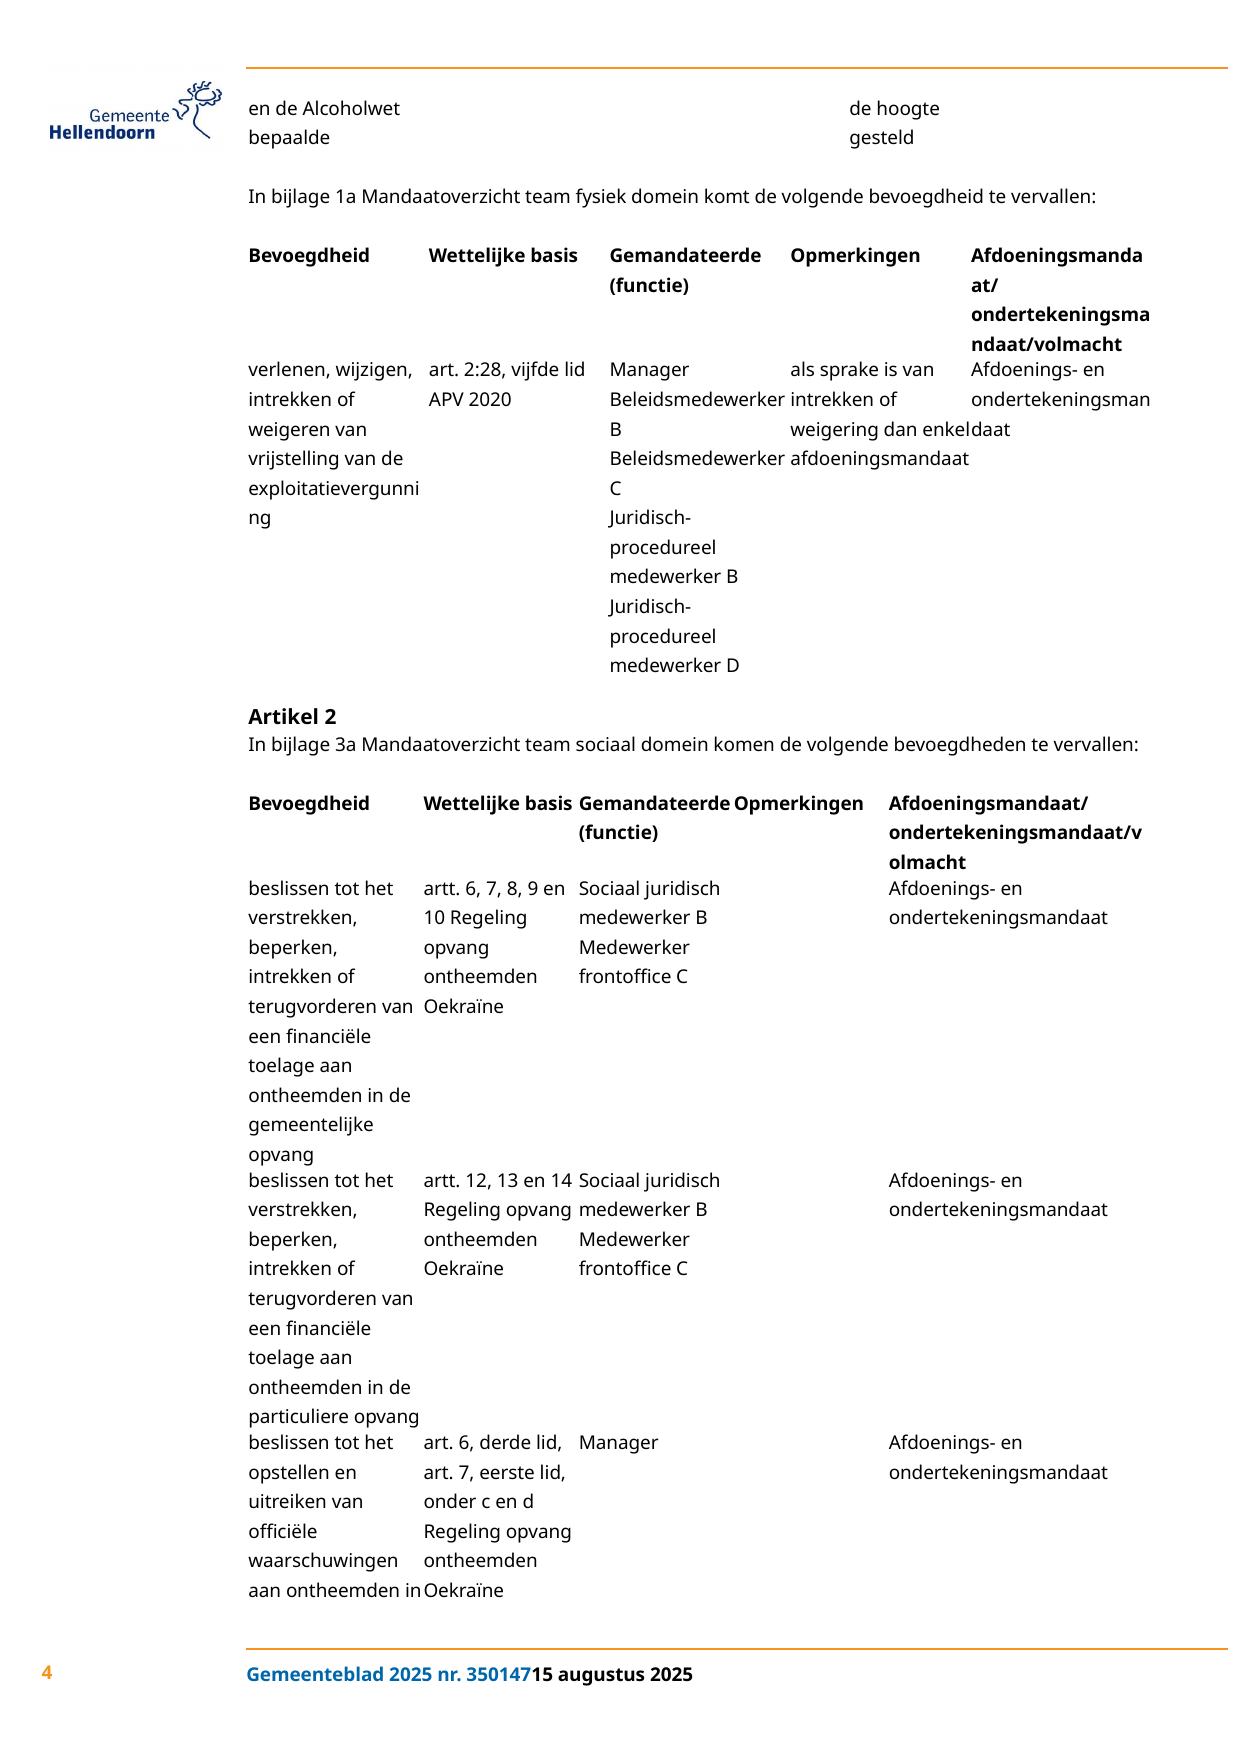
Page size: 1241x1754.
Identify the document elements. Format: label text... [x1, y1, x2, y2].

table_cell [734, 875, 888, 1167]
table_cell [734, 1167, 888, 1429]
table_header Afdoeningsmandaat/ ondertekeningsmandaat/volmacht [889, 790, 1152, 875]
table_header Gemandateerde (functie) [609, 242, 790, 357]
table_header Wettelijke basis [429, 242, 609, 357]
table_cell Afdoenings- en ondertekeningsmandaat [971, 357, 1152, 678]
table_cell [734, 1429, 888, 1603]
table_header Wettelijke basis [423, 790, 578, 875]
table_cell beslissen tot het opstellen en uitreiken van officiële waarschuwingen aan ontheemden in [248, 1429, 423, 1603]
table_cell en de Alcoholwet bepaalde [248, 95, 429, 150]
table_cell art. 6, derde lid, art. 7, eerste lid, onder c en d Regeling opvang ontheemden Oekraïne [423, 1429, 578, 1603]
table_cell Manager [579, 1429, 733, 1603]
table_cell [429, 95, 609, 150]
table_header Afdoeningsmandaat/ ondertekeningsmandaat/volmacht [971, 242, 1152, 357]
table_cell art. 2:28, vijfde lid APV 2020 [429, 357, 609, 678]
table_cell beslissen tot het verstrekken, beperken, intrekken of terugvorderen van een financiële toelage aan ontheemden in de particuliere opvang [248, 1167, 423, 1429]
table_cell beslissen tot het verstrekken, beperken, intrekken of terugvorderen van een financiële toelage aan ontheemden in de gemeentelijke opvang [248, 875, 423, 1167]
table_cell Afdoenings- en ondertekeningsmandaat [889, 1429, 1152, 1603]
text In bijlage 3a Mandaatoverzicht team sociaal domein komen de volgende bevoegdheden te vervallen: [248, 731, 1152, 756]
table_cell als sprake is van intrekken of weigering dan enkel afdoeningsmandaat [790, 357, 971, 678]
table_header Opmerkingen [734, 790, 888, 875]
table_cell Manager Beleidsmedewerker B Beleidsmedewerker C Juridisch-procedureel medewerker B Juridisch-procedureel medewerker D [609, 357, 790, 678]
table_cell de hoogte gesteld [790, 95, 971, 150]
table_header Bevoegdheid [248, 790, 423, 875]
table_cell artt. 12, 13 en 14 Regeling opvang ontheemden Oekraïne [423, 1167, 578, 1429]
table_cell Afdoenings- en ondertekeningsmandaat [889, 1167, 1152, 1429]
table_header Opmerkingen [790, 242, 971, 357]
table_cell [971, 95, 1152, 150]
table_cell Afdoenings- en ondertekeningsmandaat [889, 875, 1152, 1167]
table_cell artt. 6, 7, 8, 9 en 10 Regeling opvang ontheemden Oekraïne [423, 875, 578, 1167]
text Artikel 2 [248, 702, 1152, 731]
table_cell Sociaal juridisch medewerker B Medewerker frontoffice C [579, 875, 733, 1167]
table_header Gemandateerde (functie) [579, 790, 733, 875]
table_header Bevoegdheid [248, 242, 429, 357]
picture [41, 47, 231, 172]
table_cell Sociaal juridisch medewerker B Medewerker frontoffice C [579, 1167, 733, 1429]
table_cell [609, 95, 790, 150]
table_cell verlenen, wijzigen, intrekken of weigeren van vrijstelling van de exploitatievergunning [248, 357, 429, 678]
text In bijlage 1a Mandaatoverzicht team fysiek domein komt de volgende bevoegdheid te vervallen: [248, 183, 1152, 209]
